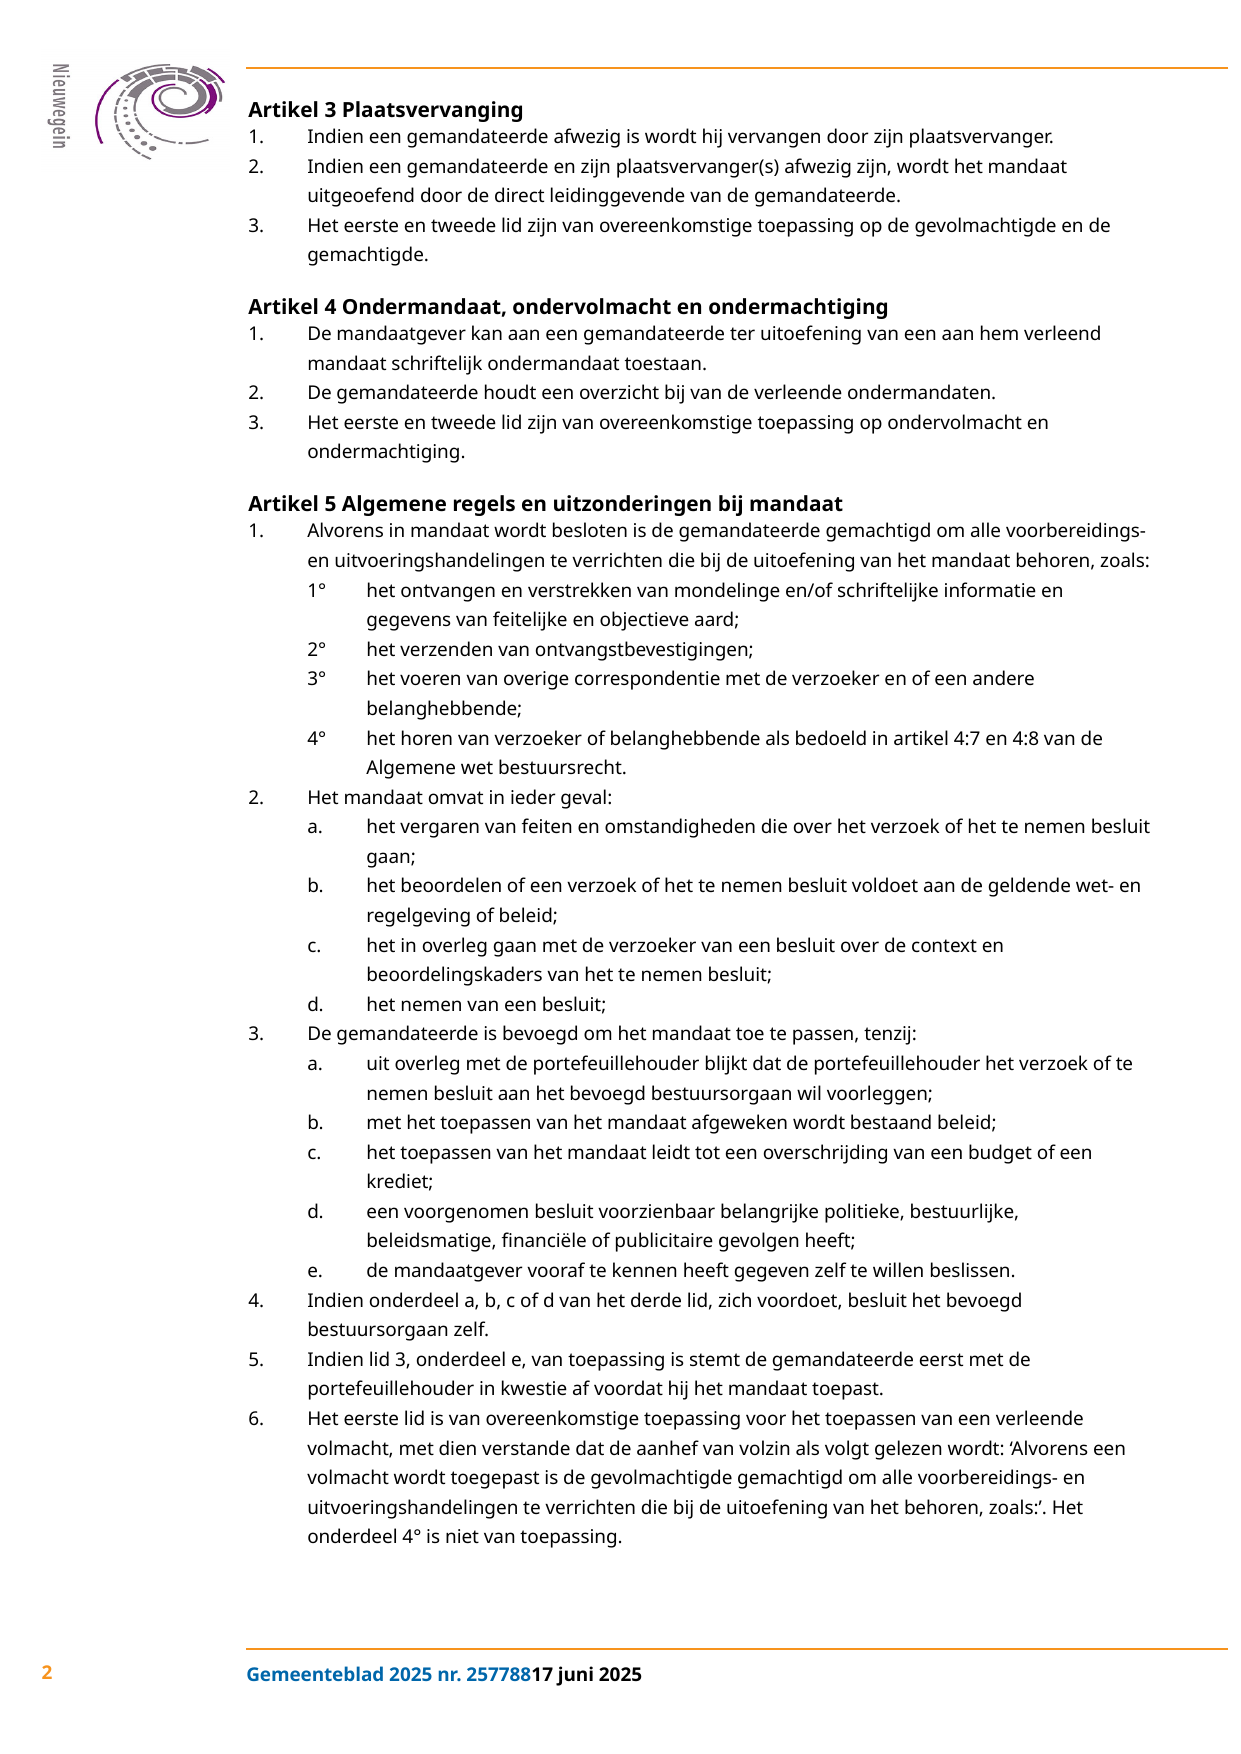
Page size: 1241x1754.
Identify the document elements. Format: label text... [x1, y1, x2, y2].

list Het mandaat omvat in ieder geval: [248, 784, 1152, 809]
list het voeren van overige correspondentie met de verzoeker en of een andere belanghebbende; [307, 666, 1152, 721]
list het vergaren van feiten en omstandigheden die over het verzoek of het te nemen besluit gaan; [307, 813, 1152, 869]
list het verzenden van ontvangstbevestigingen; [307, 636, 1152, 662]
list Indien een gemandateerde en zijn plaatsvervanger(s) afwezig zijn, wordt het mandaat uitgeoefend door de direct leidinggevende van de gemandateerde. [248, 153, 1152, 208]
list Indien een gemandateerde afwezig is wordt hij vervangen door zijn plaatsvervanger. [248, 123, 1152, 149]
list het ontvangen en verstrekken van mondelinge en/of schriftelijke informatie en gegevens van feitelijke en objectieve aard; [307, 577, 1152, 632]
list Het eerste en tweede lid zijn van overeenkomstige toepassing op de gevolmachtigde en de gemachtigde. [248, 212, 1152, 267]
text Artikel 4 Ondermandaat, ondervolmacht en ondermachtiging [248, 292, 1152, 320]
list een voorgenomen besluit voorzienbaar belangrijke politieke, bestuurlijke, beleidsmatige, financiële of publicitaire gevolgen heeft; [307, 1198, 1152, 1253]
list het nemen van een besluit; [307, 991, 1152, 1017]
list De gemandateerde is bevoegd om het mandaat toe te passen, tenzij: [248, 1021, 1152, 1046]
list De gemandateerde houdt een overzicht bij van de verleende ondermandaten. [248, 379, 1152, 405]
text Artikel 3 Plaatsvervanging [248, 95, 1152, 123]
list met het toepassen van het mandaat afgeweken wordt bestaand beleid; [307, 1109, 1152, 1135]
list het horen van verzoeker of belanghebbende als bedoeld in artikel 4:7 en 4:8 van de Algemene wet bestuursrecht. [307, 725, 1152, 780]
list het beoordelen of een verzoek of het te nemen besluit voldoet aan de geldende wet- en regelgeving of beleid; [307, 873, 1152, 928]
list uit overleg met de portefeuillehouder blijkt dat de portefeuillehouder het verzoek of te nemen besluit aan het bevoegd bestuursorgaan wil voorleggen; [307, 1050, 1152, 1105]
list het toepassen van het mandaat leidt tot een overschrijding van een budget of een krediet; [307, 1139, 1152, 1194]
text Artikel 5 Algemene regels en uitzonderingen bij mandaat [248, 489, 1152, 518]
list Het eerste lid is van overeenkomstige toepassing voor het toepassen van een verleende volmacht, met dien verstande dat de aanhef van volzin als volgt gelezen wordt: ‘Alvorens een volmacht wordt toegepast is de gevolmachtigde gemachtigd om alle voorbereidings- en uitvoeringshandelingen te verrichten die bij de uitoefening van het behoren, zoals:’. Het onderdeel 4° is niet van toepassing. [248, 1405, 1152, 1549]
list Het eerste en tweede lid zijn van overeenkomstige toepassing op ondervolmacht en ondermachtiging. [248, 409, 1152, 464]
list de mandaatgever vooraf te kennen heeft gegeven zelf te willen beslissen. [307, 1257, 1152, 1283]
list het in overleg gaan met de verzoeker van een besluit over de context en beoordelingskaders van het te nemen besluit; [307, 932, 1152, 987]
list De mandaatgever kan aan een gemandateerde ter uitoefening van een aan hem verleend mandaat schriftelijk ondermandaat toestaan. [248, 320, 1152, 376]
list Alvorens in mandaat wordt besloten is de gemandateerde gemachtigd om alle voorbereidings- en uitvoeringshandelingen te verrichten die bij de uitoefening van het mandaat behoren, zoals: [248, 518, 1152, 573]
picture [41, 47, 231, 172]
list Indien onderdeel a, b, c of d van het derde lid, zich voordoet, besluit het bevoegd bestuursorgaan zelf. [248, 1287, 1152, 1342]
list Indien lid 3, onderdeel e, van toepassing is stemt de gemandateerde eerst met de portefeuillehouder in kwestie af voordat hij het mandaat toepast. [248, 1346, 1152, 1401]
